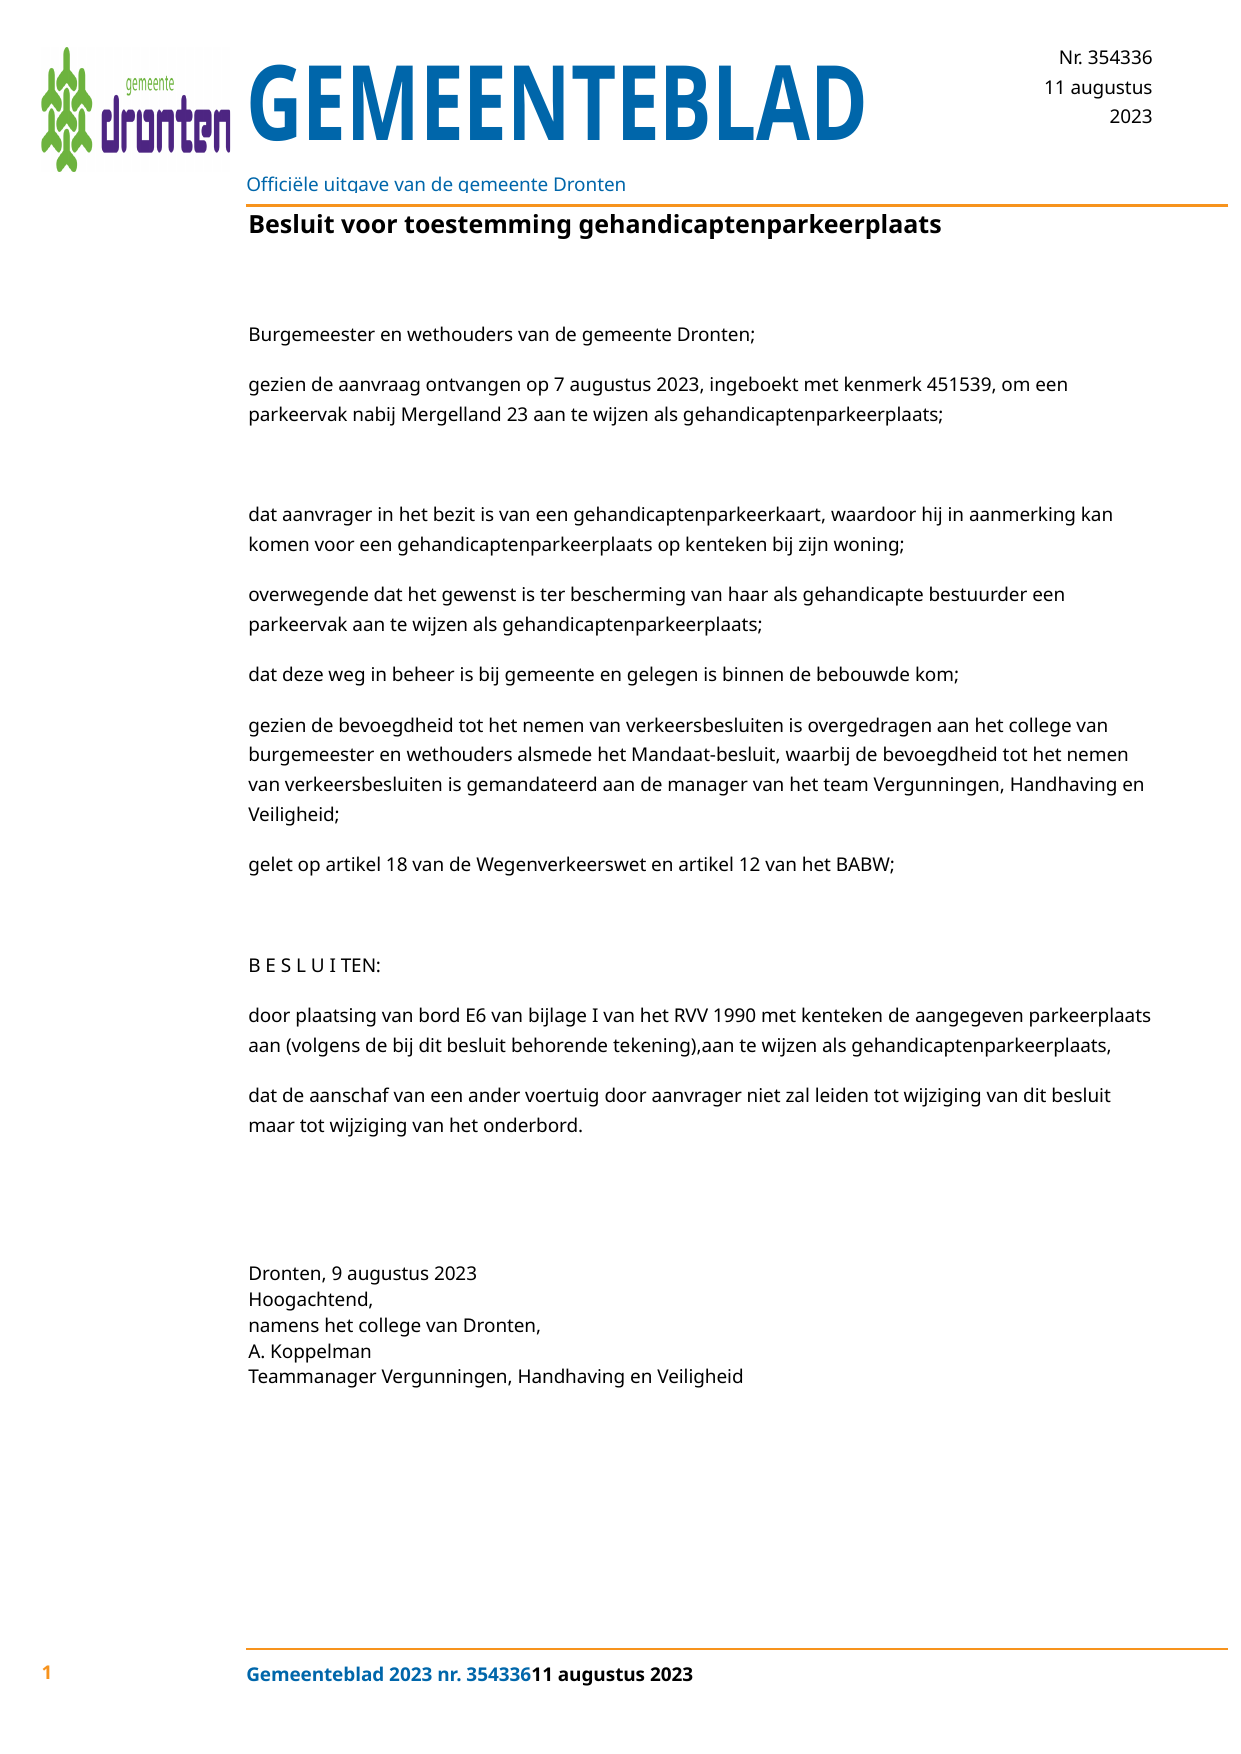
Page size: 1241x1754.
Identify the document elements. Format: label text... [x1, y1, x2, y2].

text gezien de bevoegdheid tot het nemen van verkeersbesluiten is overgedragen aan het college van burgemeester en wethouders alsmede het Mandaat-besluit, waarbij de bevoegdheid tot het nemen van verkeersbesluiten is gemandateerd aan de manager van het team Vergunningen, Handhaving en Veiligheid; [248, 712, 1152, 826]
text dat aanvrager in het bezit is van een gehandicaptenparkeerkaart, waardoor hij in aanmerking kan komen voor een gehandicaptenparkeerplaats op kenteken bij zijn woning; [248, 502, 1152, 557]
text overwegende dat het gewenst is ter bescherming van haar als gehandicapte bestuurder een parkeervak aan te wijzen als gehandicaptenparkeerplaats; [248, 582, 1152, 637]
text A. Koppelman [248, 1338, 1152, 1363]
text Besluit voor toestemming gehandicaptenparkeerplaats [248, 207, 1152, 241]
text B E S L U I TEN: [248, 952, 1152, 978]
text namens het college van Dronten, [248, 1312, 1152, 1338]
text dat deze weg in beheer is bij gemeente en gelegen is binnen de bebouwde kom; [248, 662, 1152, 687]
text gezien de aanvraag ontvangen op 7 augustus 2023, ingeboekt met kenmerk 451539, om een parkeervak nabij Mergelland 23 aan te wijzen als gehandicaptenparkeerplaats; [248, 371, 1152, 426]
text gelet op artikel 18 van de Wegenverkeerswet en artikel 12 van het BABW; [248, 851, 1152, 877]
picture [41, 47, 231, 172]
text door plaatsing van bord E6 van bijlage I van het RVV 1990 met kenteken de aangegeven parkeerplaats aan (volgens de bij dit besluit behorende tekening),aan te wijzen als gehandicaptenparkeerplaats, [248, 1002, 1152, 1058]
text Dronten, 9 augustus 2023 [248, 1261, 1152, 1286]
text Burgemeester en wethouders van de gemeente Dronten; [248, 321, 1152, 346]
text Hoogachtend, [248, 1286, 1152, 1312]
text Teammanager Vergunningen, Handhaving en Veiligheid [248, 1363, 1152, 1389]
text dat de aanschaf van een ander voertuig door aanvrager niet zal leiden tot wijziging van dit besluit maar tot wijziging van het onderbord. [248, 1082, 1152, 1138]
